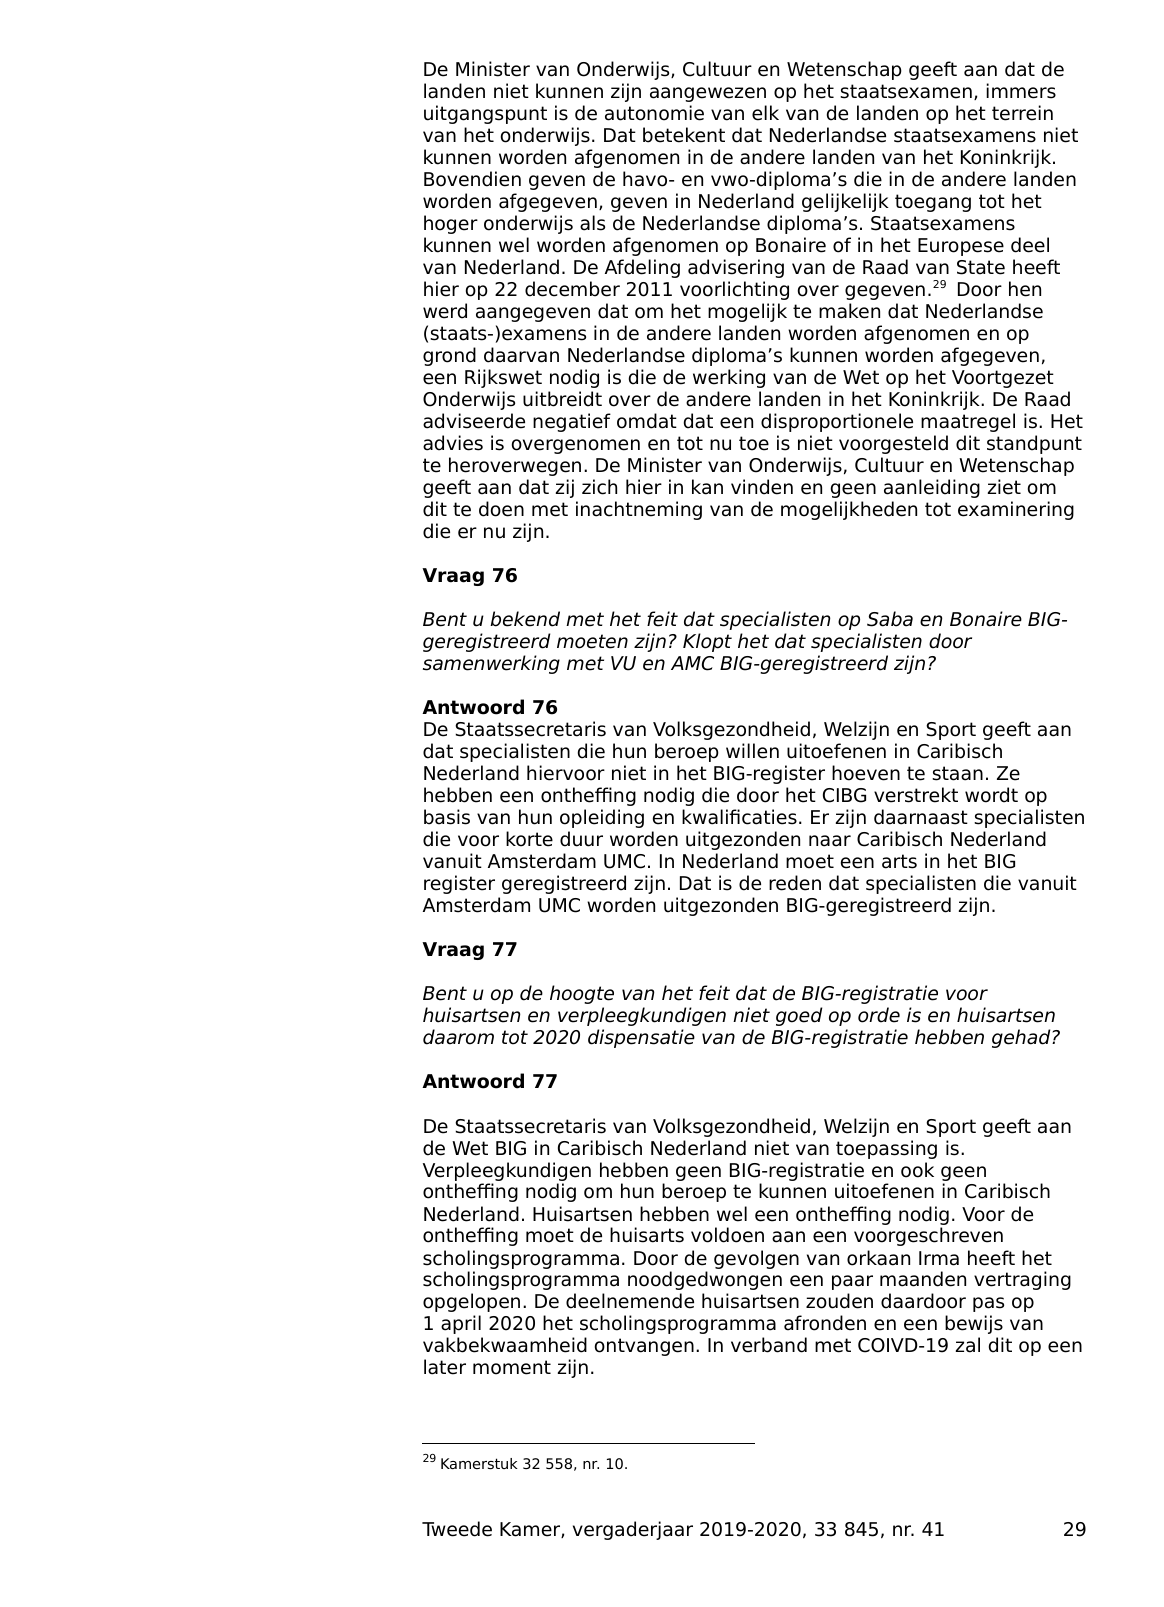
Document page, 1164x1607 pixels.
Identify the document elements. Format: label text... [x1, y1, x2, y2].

subtitle Antwoord 76 [422, 697, 1087, 719]
text Bent u op de hoogte van het feit dat de BIG-registratie voor huisartsen en verpleegkundigen niet goed op orde is en huisartsen daarom tot 2020 dispensatie van de BIG-registratie hebben gehad? [422, 983, 1087, 1049]
text Bent u bekend met het feit dat specialisten op Saba en Bonaire BIG-geregistreerd moeten zijn? Klopt het dat specialisten door samenwerking met VU en AMC BIG-geregistreerd zijn? [422, 609, 1087, 675]
subtitle Vraag 77 [422, 939, 1087, 961]
text De Minister van Onderwijs, Cultuur en Wetenschap geeft aan dat de landen niet kunnen zijn aangewezen op het staatsexamen, immers uitgangspunt is de autonomie van elk van de landen op het terrein van het onderwijs. Dat betekent dat Nederlandse staatsexamens niet kunnen worden afgenomen in de andere landen van het Koninkrijk. Bovendien geven de havo- en vwo-diploma’s die in de andere landen worden afgegeven, geven in Nederland gelijkelijk toegang tot het hoger onderwijs als de Nederlandse diploma’s. Staatsexamens kunnen wel worden afgenomen op Bonaire of in het Europese deel van Nederland. De Afdeling advisering van de Raad van State heeft hier op 22 december 2011 voorlichting over gegeven. Door hen werd aangegeven dat om het mogelijk te maken dat Nederlandse (staats-)examens in de andere landen worden afgenomen en op grond daarvan Nederlandse diploma’s kunnen worden afgegeven, een Rijkswet nodig is die de werking van de Wet op het Voortgezet Onderwijs uitbreidt over de andere landen in het Koninkrijk. De Raad adviseerde negatief omdat dat een disproportionele maatregel is. Het advies is overgenomen en tot nu toe is niet voorgesteld dit standpunt te heroverwegen. De Minister van Onderwijs, Cultuur en Wetenschap geeft aan dat zij zich hier in kan vinden en geen aanleiding ziet om dit te doen met inachtneming van de mogelijkheden tot examinering die er nu zijn. [422, 59, 1087, 543]
text De Staatssecretaris van Volksgezondheid, Welzijn en Sport geeft aan de Wet BIG in Caribisch Nederland niet van toepassing is. Verpleegkundigen hebben geen BIG-registratie en ook geen ontheffing nodig om hun beroep te kunnen uitoefenen in Caribisch Nederland. Huisartsen hebben wel een ontheffing nodig. Voor de ontheffing moet de huisarts voldoen aan een voorgeschreven scholingsprogramma. Door de gevolgen van orkaan Irma heeft het scholingsprogramma noodgedwongen een paar maanden vertraging opgelopen. De deelnemende huisartsen zouden daardoor pas op 1 april 2020 het scholingsprogramma afronden en een bewijs van vakbekwaamheid ontvangen. In verband met COIVD-19 zal dit op een later moment zijn. [422, 1116, 1087, 1379]
subtitle Antwoord 77 [422, 1071, 1087, 1093]
text De Staatssecretaris van Volksgezondheid, Welzijn en Sport geeft aan dat specialisten die hun beroep willen uitoefenen in Caribisch Nederland hiervoor niet in het BIG-register hoeven te staan. Ze hebben een ontheffing nodig die door het CIBG verstrekt wordt op basis van hun opleiding en kwalificaties. Er zijn daarnaast specialisten die voor korte duur worden uitgezonden naar Caribisch Nederland vanuit Amsterdam UMC. In Nederland moet een arts in het BIG register geregistreerd zijn. Dat is de reden dat specialisten die vanuit Amsterdam UMC worden uitgezonden BIG-geregistreerd zijn. [422, 719, 1087, 917]
text Kamerstuk 32 558, nr. 10. [422, 1452, 1087, 1474]
subtitle Vraag 76 [422, 565, 1087, 587]
